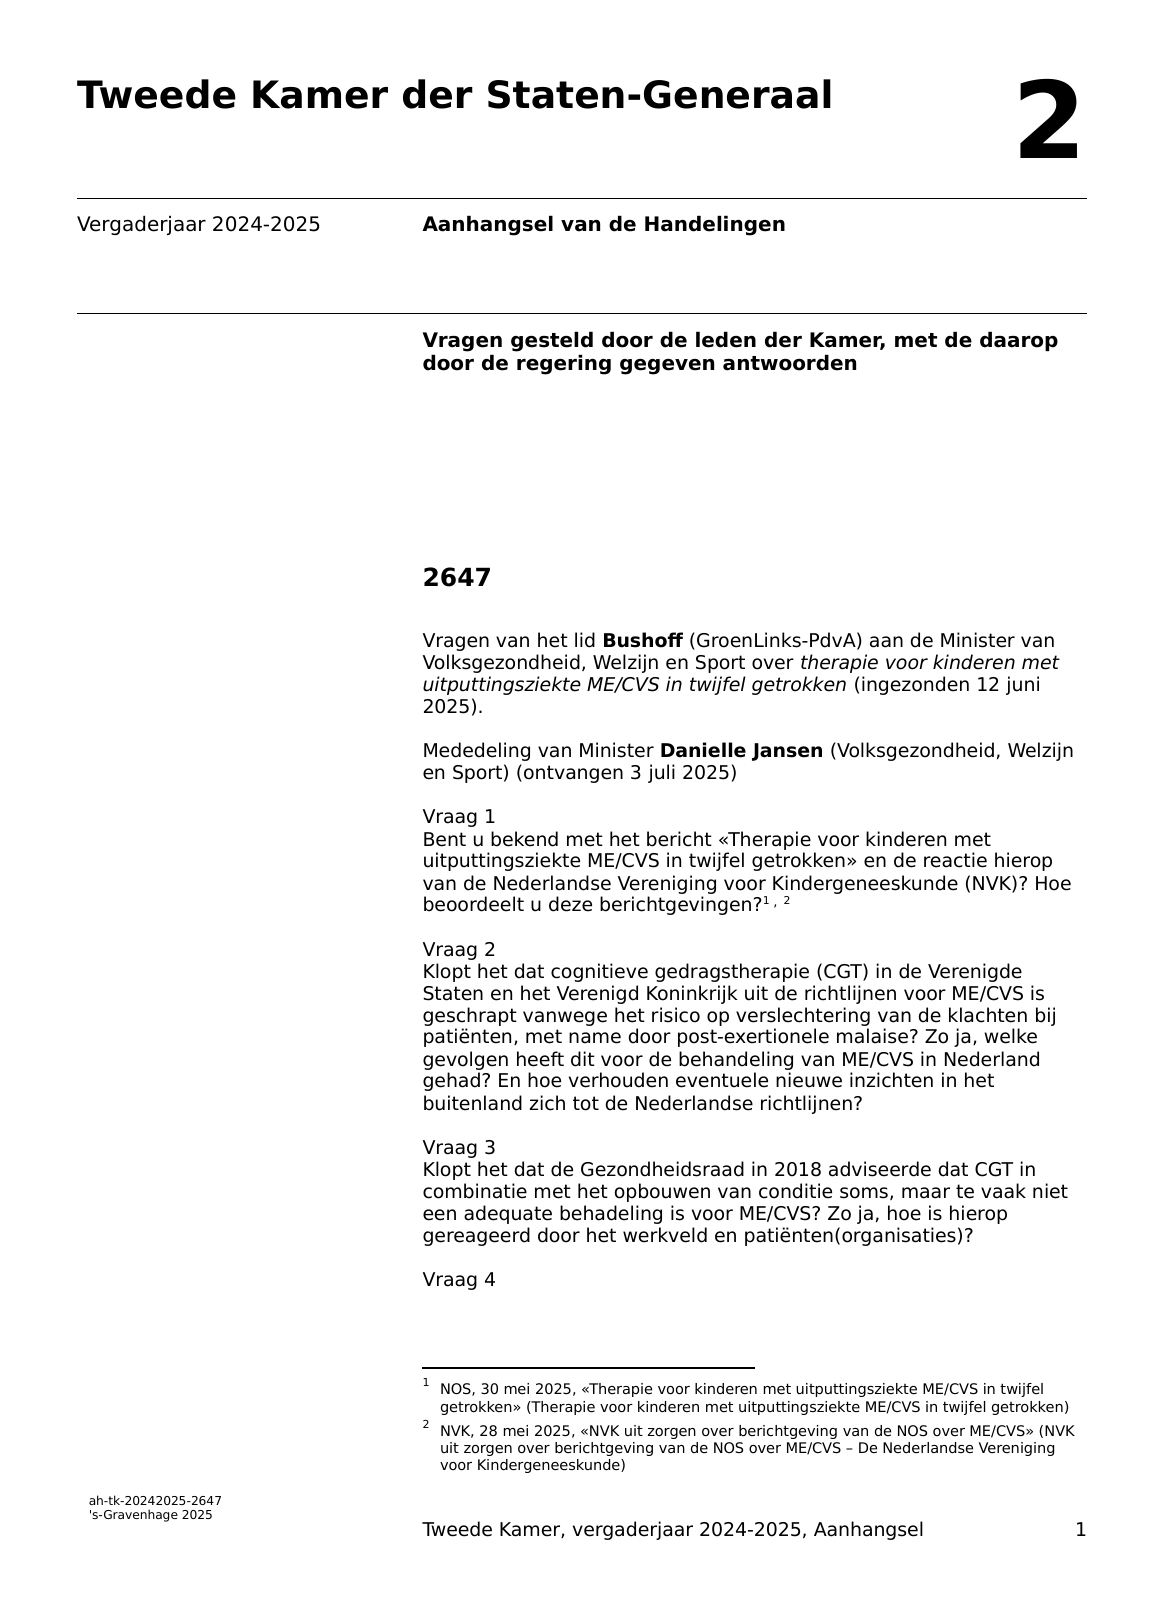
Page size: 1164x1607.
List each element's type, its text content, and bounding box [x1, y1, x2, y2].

text Vraag 2 [422, 938, 1087, 961]
table_header 2 [886, 59, 1087, 198]
text Klopt het dat de Gezondheidsraad in 2018 adviseerde dat CGT in combinatie met het opbouwen van conditie soms, maar te vaak niet een adequate behadeling is voor ME/CVS? Zo ja, hoe is hierop gereageerd door het werkveld en patiënten(organisaties)? [422, 1158, 1087, 1246]
text NOS, 30 mei 2025, «Therapie voor kinderen met uitputtingsziekte ME/CVS in twijfel getrokken» (Therapie voor kinderen met uitputtingsziekte ME/CVS in twijfel getrokken) [422, 1377, 1087, 1416]
text Bent u bekend met het bericht «Therapie voor kinderen met uitputtingsziekte ME/CVS in twijfel getrokken» en de reactie hierop van de Nederlandse Vereniging voor Kindergeneeskunde (NVK)? Hoe beoordeelt u deze berichtgevingen?, [422, 828, 1087, 916]
table_header Tweede Kamer der Staten-Generaal [77, 59, 886, 198]
text Vragen van het lid Bushoff (GroenLinks-PdvA) aan de Minister van Volksgezondheid, Welzijn en Sport over therapie voor kinderen met uitputtingsziekte ME/CVS in twijfel getrokken (ingezonden 12 juni 2025). [422, 630, 1087, 718]
table_cell [77, 314, 422, 375]
text NVK, 28 mei 2025, «NVK uit zorgen over berichtgeving van de NOS over ME/CVS» (NVK uit zorgen over berichtgeving van de NOS over ME/CVS – De Nederlandse Vereniging voor Kindergeneeskunde) [422, 1418, 1087, 1474]
table_cell Aanhangsel van de Handelingen [422, 199, 1087, 313]
text ah-tk-20242025-2647 [88, 1494, 323, 1508]
text 's-Gravenhage 2025 [88, 1508, 323, 1522]
text Vraag 4 [422, 1269, 1087, 1291]
table_cell Vragen gesteld door de leden der Kamer, met de daarop door de regering gegeven antwoorden [422, 314, 1087, 375]
text Vraag 3 [422, 1137, 1087, 1158]
text Vraag 1 [422, 806, 1087, 828]
text Mededeling van Minister Danielle Jansen (Volksgezondheid, Welzijn en Sport) (ontvangen 3 juli 2025) [422, 740, 1087, 784]
text 2647 [422, 563, 1087, 592]
text Klopt het dat cognitieve gedragstherapie (CGT) in de Verenigde Staten en het Verenigd Koninkrijk uit de richtlijnen voor ME/CVS is geschrapt vanwege het risico op verslechtering van de klachten bij patiënten, met name door post-exertionele malaise? Zo ja, welke gevolgen heeft dit voor de behandeling van ME/CVS in Nederland gehad? En hoe verhouden eventuele nieuwe inzichten in het buitenland zich tot de Nederlandse richtlijnen? [422, 961, 1087, 1114]
table_cell Vergaderjaar 2024-2025 [77, 199, 422, 313]
